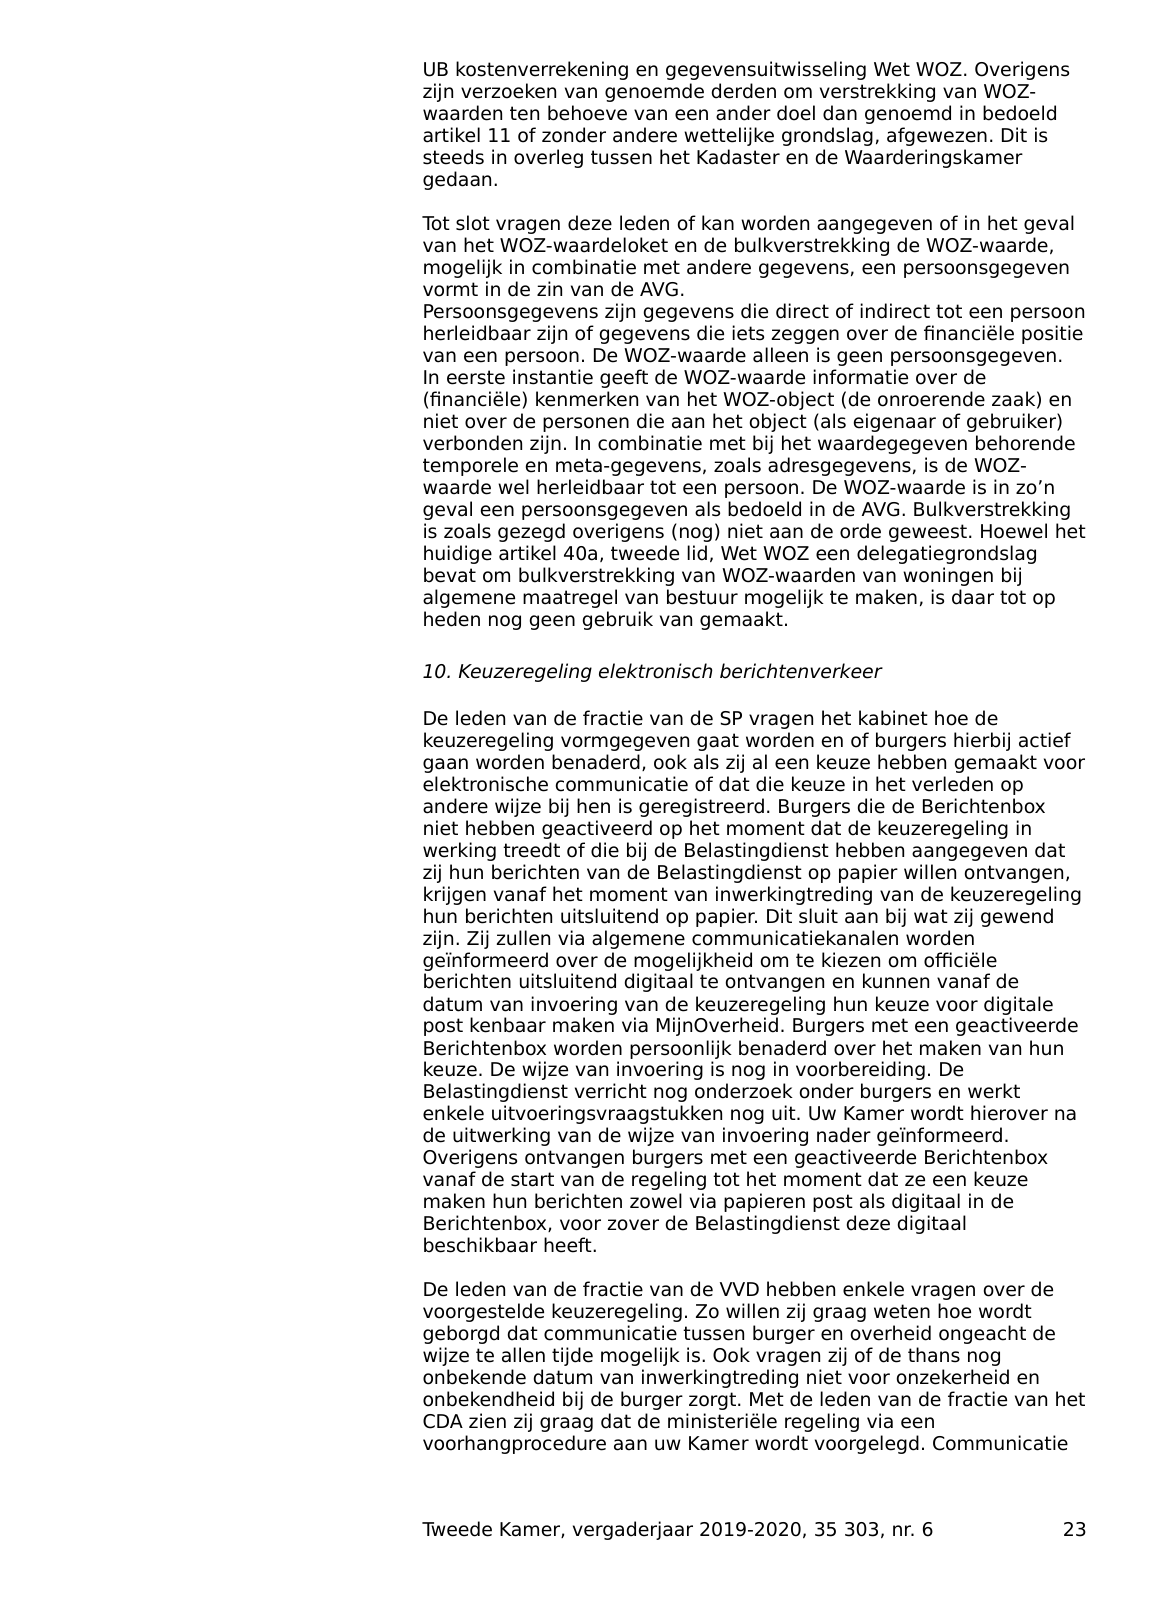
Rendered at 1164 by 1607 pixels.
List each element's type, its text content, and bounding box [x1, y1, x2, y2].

text De leden van de fractie van de SP vragen het kabinet hoe de keuzeregeling vormgegeven gaat worden en of burgers hierbij actief gaan worden benaderd, ook als zij al een keuze hebben gemaakt voor elektronische communicatie of dat die keuze in het verleden op andere wijze bij hen is geregistreerd. Burgers die de Berichtenbox niet hebben geactiveerd op het moment dat de keuzeregeling in werking treedt of die bij de Belastingdienst hebben aangegeven dat zij hun berichten van de Belastingdienst op papier willen ontvangen, krijgen vanaf het moment van inwerkingtreding van de keuzeregeling hun berichten uitsluitend op papier. Dit sluit aan bij wat zij gewend zijn. Zij zullen via algemene communicatiekanalen worden geïnformeerd over de mogelijkheid om te kiezen om officiële berichten uitsluitend digitaal te ontvangen en kunnen vanaf de datum van invoering van de keuzeregeling hun keuze voor digitale post kenbaar maken via MijnOverheid. Burgers met een geactiveerde Berichtenbox worden persoonlijk benaderd over het maken van hun keuze. De wijze van invoering is nog in voorbereiding. De Belastingdienst verricht nog onderzoek onder burgers en werkt enkele uitvoeringsvraagstukken nog uit. Uw Kamer wordt hierover na de uitwerking van de wijze van invoering nader geïnformeerd. Overigens ontvangen burgers met een geactiveerde Berichtenbox vanaf de start van de regeling tot het moment dat ze een keuze maken hun berichten zowel via papieren post als digitaal in de Berichtenbox, voor zover de Belastingdienst deze digitaal beschikbaar heeft. [422, 708, 1087, 1257]
text Tot slot vragen deze leden of kan worden aangegeven of in het geval van het WOZ-waardeloket en de bulkverstrekking de WOZ-waarde, mogelijk in combinatie met andere gegevens, een persoonsgegeven vormt in de zin van de AVG. [422, 213, 1087, 301]
subtitle 10. Keuzeregeling elektronisch berichtenverkeer [422, 661, 1087, 683]
text Persoonsgegevens zijn gegevens die direct of indirect tot een persoon herleidbaar zijn of gegevens die iets zeggen over de financiële positie van een persoon. De WOZ-waarde alleen is geen persoonsgegeven. In eerste instantie geeft de WOZ-waarde informatie over de (financiële) kenmerken van het WOZ-object (de onroerende zaak) en niet over de personen die aan het object (als eigenaar of gebruiker) verbonden zijn. In combinatie met bij het waardegegeven behorende temporele en meta-gegevens, zoals adresgegevens, is de WOZ-waarde wel herleidbaar tot een persoon. De WOZ-waarde is in zo’n geval een persoonsgegeven als bedoeld in de AVG. Bulkverstrekking is zoals gezegd overigens (nog) niet aan de orde geweest. Hoewel het huidige artikel 40a, tweede lid, Wet WOZ een delegatiegrondslag bevat om bulkverstrekking van WOZ-waarden van woningen bij algemene maatregel van bestuur mogelijk te maken, is daar tot op heden nog geen gebruik van gemaakt. [422, 301, 1087, 631]
text De leden van de fractie van de VVD hebben enkele vragen over de voorgestelde keuzeregeling. Zo willen zij graag weten hoe wordt geborgd dat communicatie tussen burger en overheid ongeacht de wijze te allen tijde mogelijk is. Ook vragen zij of de thans nog onbekende datum van inwerkingtreding niet voor onzekerheid en onbekendheid bij de burger zorgt. Met de leden van de fractie van het CDA zien zij graag dat de ministeriële regeling via een voorhangprocedure aan uw Kamer wordt voorgelegd. Communicatie [422, 1279, 1087, 1455]
text UB kostenverrekening en gegevensuitwisseling Wet WOZ. Overigens zijn verzoeken van genoemde derden om verstrekking van WOZ-waarden ten behoeve van een ander doel dan genoemd in bedoeld artikel 11 of zonder andere wettelijke grondslag, afgewezen. Dit is steeds in overleg tussen het Kadaster en de Waarderingskamer gedaan. [422, 59, 1087, 191]
